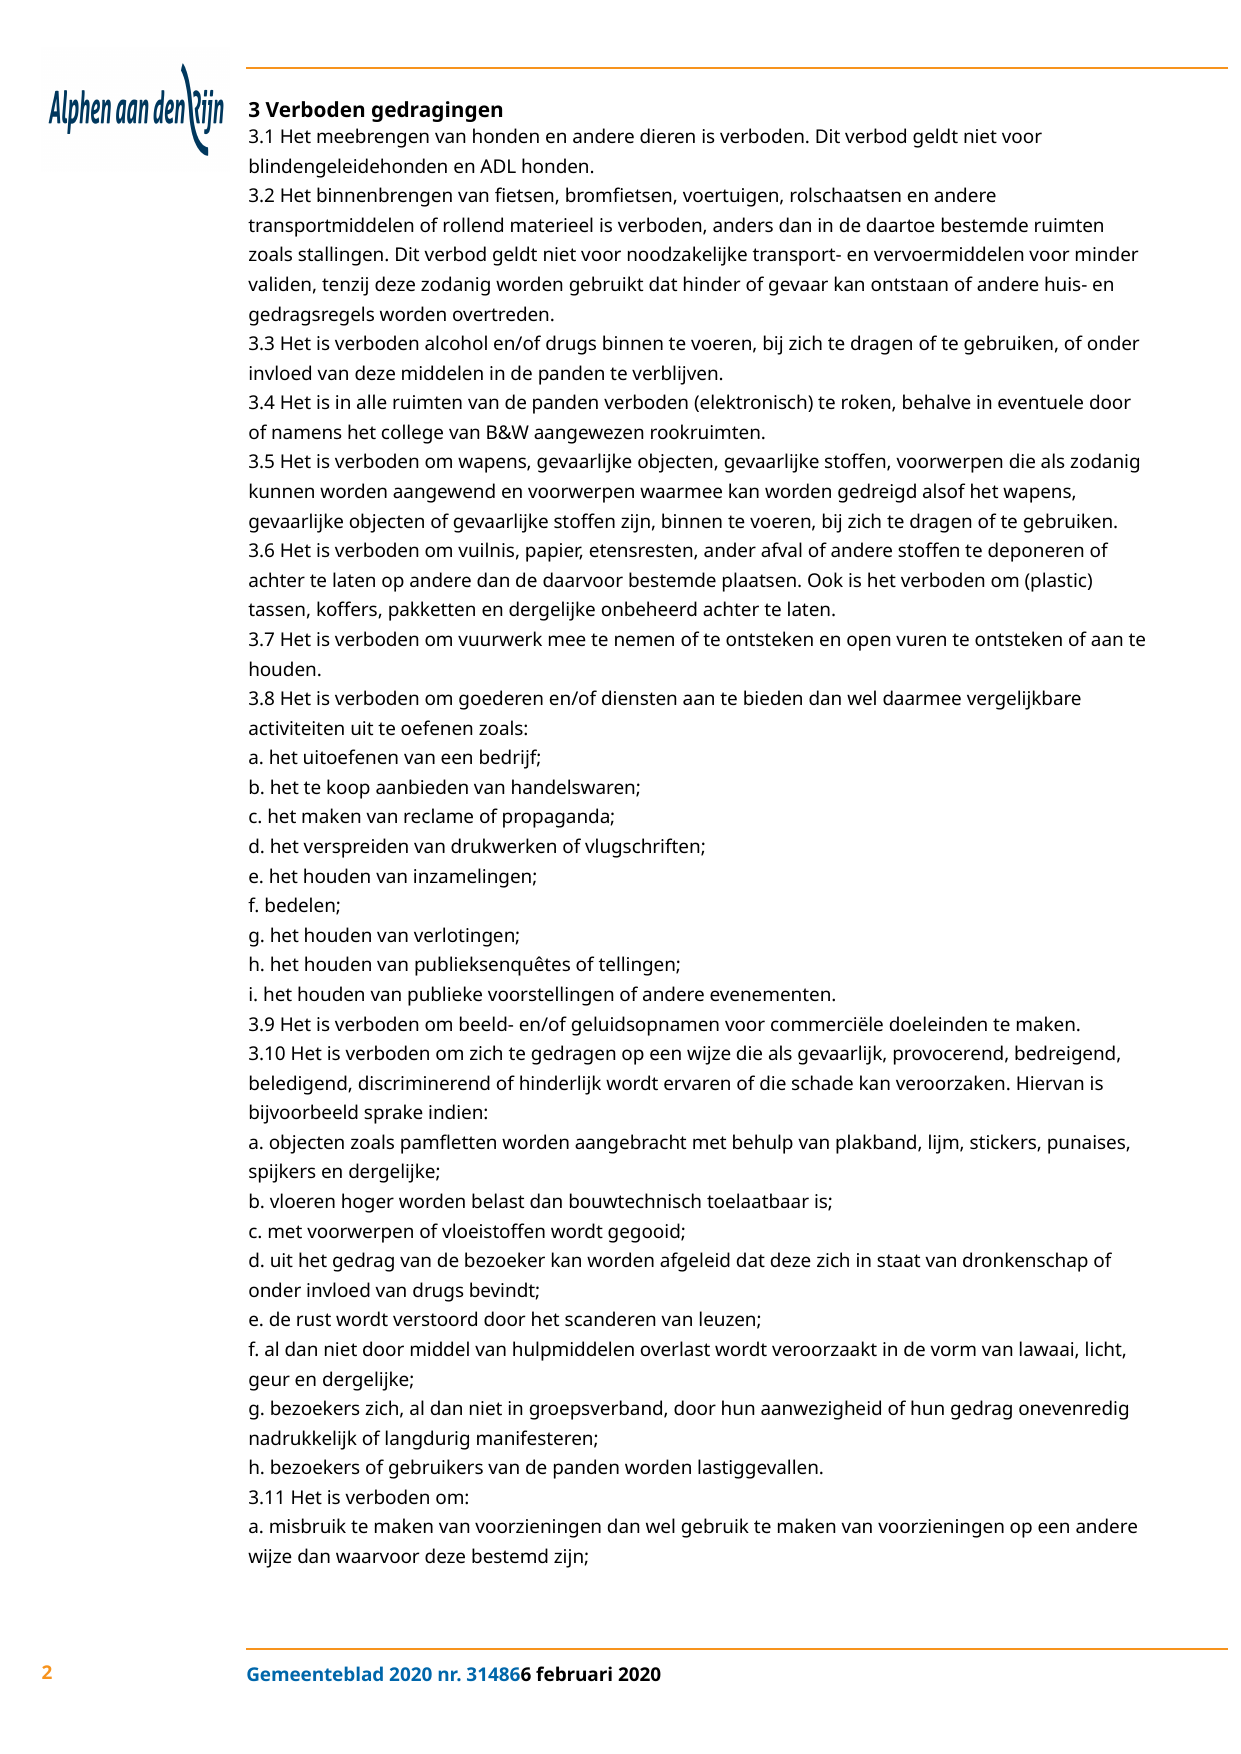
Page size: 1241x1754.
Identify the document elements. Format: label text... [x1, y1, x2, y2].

text h. bezoekers of gebruikers van de panden worden lastiggevallen. [248, 1454, 1152, 1480]
text d. uit het gedrag van de bezoeker kan worden afgeleid dat deze zich in staat van dronkenschap of onder invloed van drugs bevindt; [248, 1247, 1152, 1303]
text b. het te koop aanbieden van handelswaren; [248, 774, 1152, 800]
text 3.10 Het is verboden om zich te gedragen op een wijze die als gevaarlijk, provocerend, bedreigend, beledigend, discriminerend of hinderlijk wordt ervaren of die schade kan veroorzaken. Hiervan is bijvoorbeeld sprake indien: [248, 1040, 1152, 1125]
text c. met voorwerpen of vloeistoffen wordt gegooid; [248, 1218, 1152, 1243]
text 3.5 Het is verboden om wapens, gevaarlijke objecten, gevaarlijke stoffen, voorwerpen die als zodanig kunnen worden aangewend en voorwerpen waarmee kan worden gedreigd alsof het wapens, gevaarlijke objecten of gevaarlijke stoffen zijn, binnen te voeren, bij zich te dragen of te gebruiken. [248, 449, 1152, 533]
text c. het maken van reclame of propaganda; [248, 804, 1152, 829]
text 3.3 Het is verboden alcohol en/of drugs binnen te voeren, bij zich te dragen of te gebruiken, of onder invloed van deze middelen in de panden te verblijven. [248, 330, 1152, 386]
text 3.1 Het meebrengen van honden en andere dieren is verboden. Dit verbod geldt niet voor blindengeleidehonden en ADL honden. [248, 123, 1152, 178]
text f. al dan niet door middel van hulpmiddelen overlast wordt veroorzaakt in de vorm van lawaai, licht, geur en dergelijke; [248, 1336, 1152, 1391]
text e. het houden van inzamelingen; [248, 863, 1152, 888]
text 3.2 Het binnenbrengen van fietsen, bromfietsen, voertuigen, rolschaatsen en andere transportmiddelen of rollend materieel is verboden, anders dan in de daartoe bestemde ruimten zoals stallingen. Dit verbod geldt niet voor noodzakelijke transport- en vervoermiddelen voor minder validen, tenzij deze zodanig worden gebruikt dat hinder of gevaar kan ontstaan of andere huis- en gedragsregels worden overtreden. [248, 182, 1152, 326]
text 3.7 Het is verboden om vuurwerk mee te nemen of te ontsteken en open vuren te ontsteken of aan te houden. [248, 626, 1152, 681]
text a. het uitoefenen van een bedrijf; [248, 744, 1152, 770]
text 3.11 Het is verboden om: [248, 1484, 1152, 1510]
text 3.8 Het is verboden om goederen en/of diensten aan te bieden dan wel daarmee vergelijkbare activiteiten uit te oefenen zoals: [248, 685, 1152, 741]
picture [41, 47, 231, 172]
text e. de rust wordt verstoord door het scanderen van leuzen; [248, 1307, 1152, 1332]
text g. bezoekers zich, al dan niet in groepsverband, door hun aanwezigheid of hun gedrag onevenredig nadrukkelijk of langdurig manifesteren; [248, 1395, 1152, 1451]
text a. objecten zoals pamfletten worden aangebracht met behulp van plakband, lijm, stickers, punaises, spijkers en dergelijke; [248, 1129, 1152, 1184]
text 3.4 Het is in alle ruimten van de panden verboden (elektronisch) te roken, behalve in eventuele door of namens het college van B&W aangewezen rookruimten. [248, 389, 1152, 445]
text h. het houden van publieksenquêtes of tellingen; [248, 952, 1152, 977]
text a. misbruik te maken van voorzieningen dan wel gebruik te maken van voorzieningen op een andere wijze dan waarvoor deze bestemd zijn; [248, 1514, 1152, 1569]
text i. het houden van publieke voorstellingen of andere evenementen. [248, 981, 1152, 1007]
text d. het verspreiden van drukwerken of vlugschriften; [248, 833, 1152, 859]
text f. bedelen; [248, 892, 1152, 918]
text 3 Verboden gedragingen [248, 95, 1152, 123]
text b. vloeren hoger worden belast dan bouwtechnisch toelaatbaar is; [248, 1188, 1152, 1214]
text g. het houden van verlotingen; [248, 922, 1152, 948]
text 3.9 Het is verboden om beeld- en/of geluidsopnamen voor commerciële doeleinden te maken. [248, 1011, 1152, 1036]
text 3.6 Het is verboden om vuilnis, papier, etensresten, ander afval of andere stoffen te deponeren of achter te laten op andere dan de daarvoor bestemde plaatsen. Ook is het verboden om (plastic) tassen, koffers, pakketten en dergelijke onbeheerd achter te laten. [248, 537, 1152, 622]
